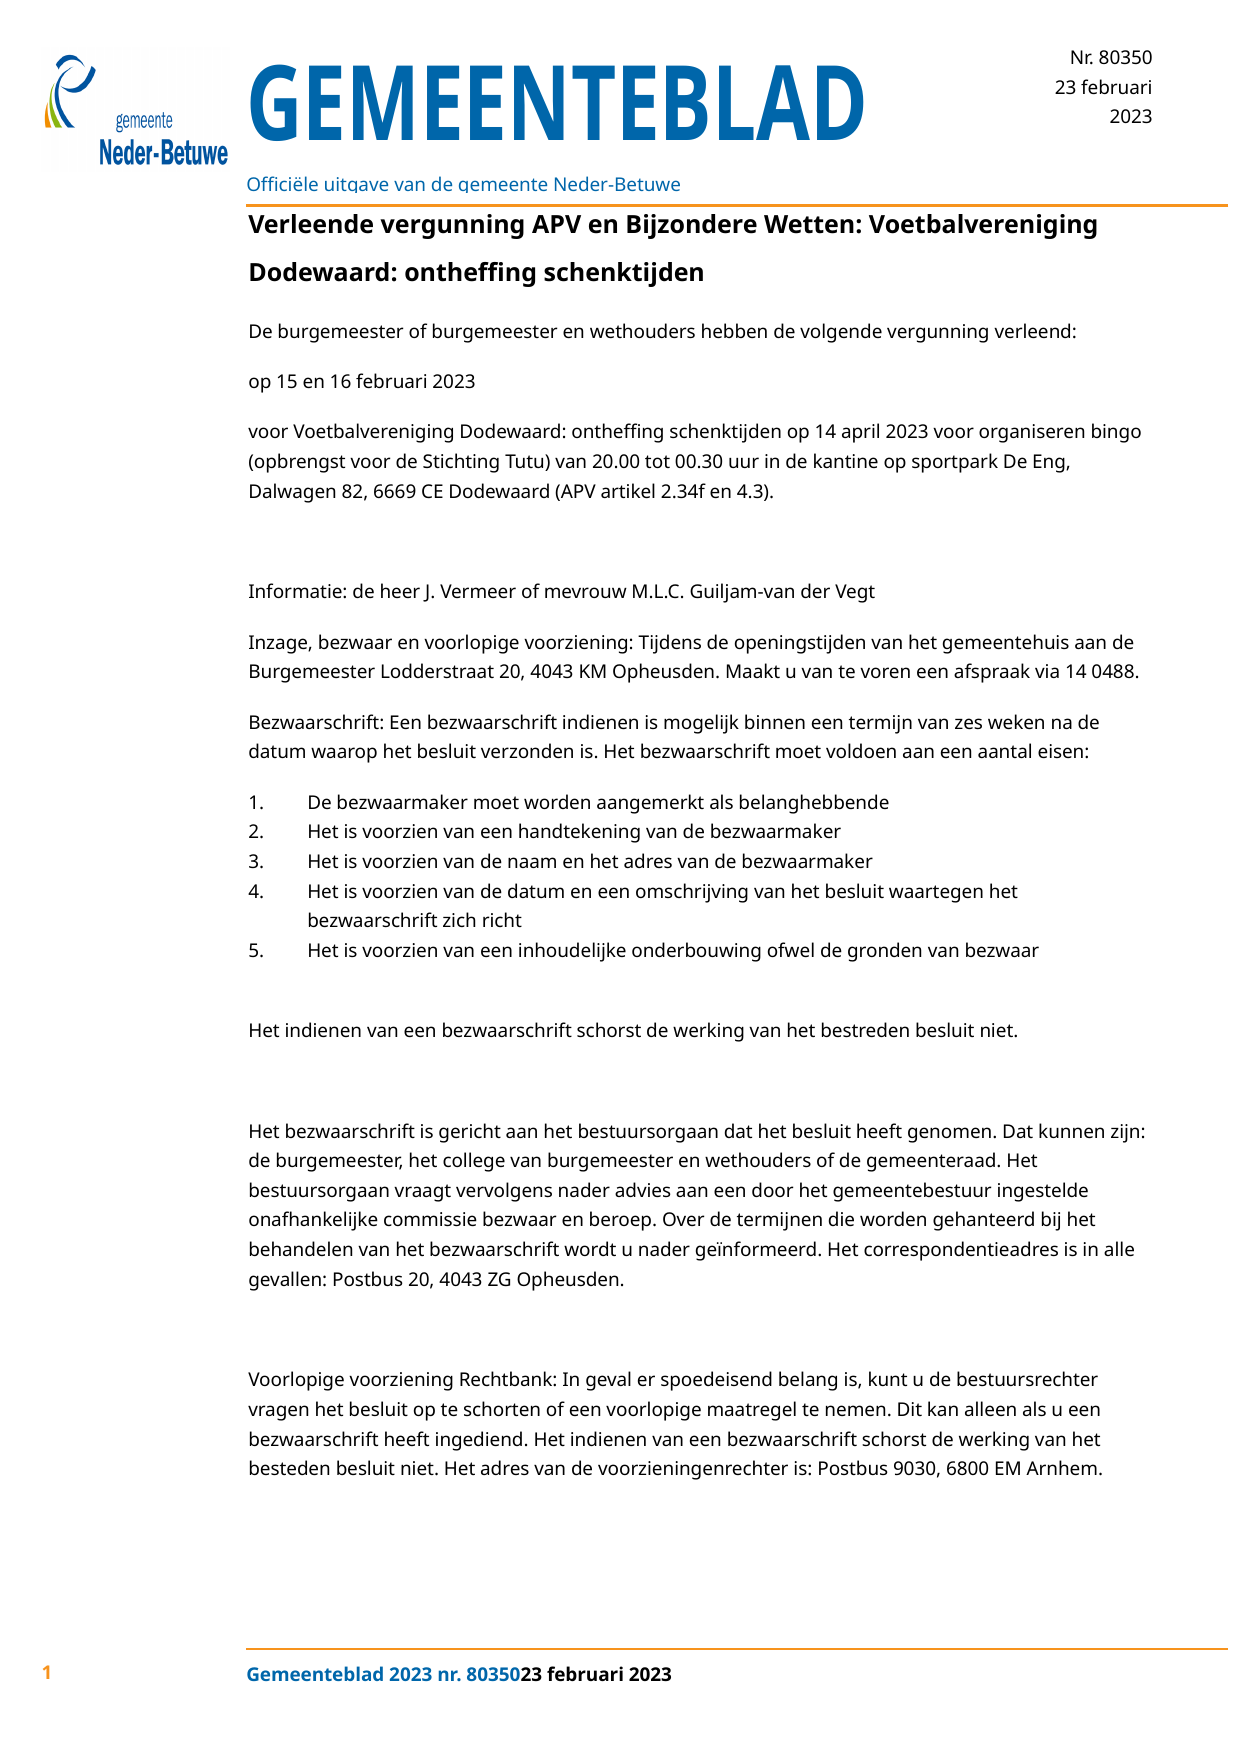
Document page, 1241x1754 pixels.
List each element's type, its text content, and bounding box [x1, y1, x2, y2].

text op 15 en 16 februari 2023 [248, 368, 1152, 394]
list De bezwaarmaker moet worden aangemerkt als belanghebbende [248, 789, 1152, 815]
list Het is voorzien van een handtekening van de bezwaarmaker [248, 819, 1152, 844]
text Verleende vergunning APV en Bijzondere Wetten: Voetbalvereniging Dodewaard: ontheffing schenktijden [248, 207, 1152, 288]
picture [41, 47, 231, 172]
text De burgemeester of burgemeester en wethouders hebben de volgende vergunning verleend: [248, 318, 1152, 344]
text Inzage, bezwaar en voorlopige voorziening: Tijdens de openingstijden van het gemeentehuis aan de Burgemeester Lodderstraat 20, 4043 KM Opheusden. Maakt u van te voren een afspraak via 14 0488. [248, 629, 1152, 684]
text Het indienen van een bezwaarschrift schorst de werking van het bestreden besluit niet. [248, 1017, 1152, 1043]
text Informatie: de heer J. Vermeer of mevrouw M.L.C. Guiljam-van der Vegt [248, 579, 1152, 604]
list Het is voorzien van de datum en een omschrijving van het besluit waartegen het bezwaarschrift zich richt [248, 878, 1152, 933]
list Het is voorzien van een inhoudelijke onderbouwing ofwel de gronden van bezwaar [248, 937, 1152, 963]
text Bezwaarschrift: Een bezwaarschrift indienen is mogelijk binnen een termijn van zes weken na de datum waarop het besluit verzonden is. Het bezwaarschrift moet voldoen aan een aantal eisen: [248, 709, 1152, 764]
list Het is voorzien van de naam en het adres van de bezwaarmaker [248, 848, 1152, 874]
text Voorlopige voorziening Rechtbank: In geval er spoedeisend belang is, kunt u de bestuursrechter vragen het besluit op te schorten of een voorlopige maatregel te nemen. Dit kan alleen als u een bezwaarschrift heeft ingediend. Het indienen van een bezwaarschrift schorst de werking van het besteden besluit niet. Het adres van de voorzieningenrechter is: Postbus 9030, 6800 EM Arnhem. [248, 1367, 1152, 1481]
text Het bezwaarschrift is gericht aan het bestuursorgaan dat het besluit heeft genomen. Dat kunnen zijn: de burgemeester, het college van burgemeester en wethouders of de gemeenteraad. Het bestuursorgaan vraagt vervolgens nader advies aan een door het gemeentebestuur ingestelde onafhankelijke commissie bezwaar en beroep. Over de termijnen die worden gehanteerd bij het behandelen van het bezwaarschrift wordt u nader geïnformeerd. Het correspondentieadres is in alle gevallen: Postbus 20, 4043 ZG Opheusden. [248, 1118, 1152, 1292]
text voor Voetbalvereniging Dodewaard: ontheffing schenktijden op 14 april 2023 voor organiseren bingo (opbrengst voor de Stichting Tutu) van 20.00 tot 00.30 uur in de kantine op sportpark De Eng, Dalwagen 82, 6669 CE Dodewaard (APV artikel 2.34f en 4.3). [248, 419, 1152, 504]
